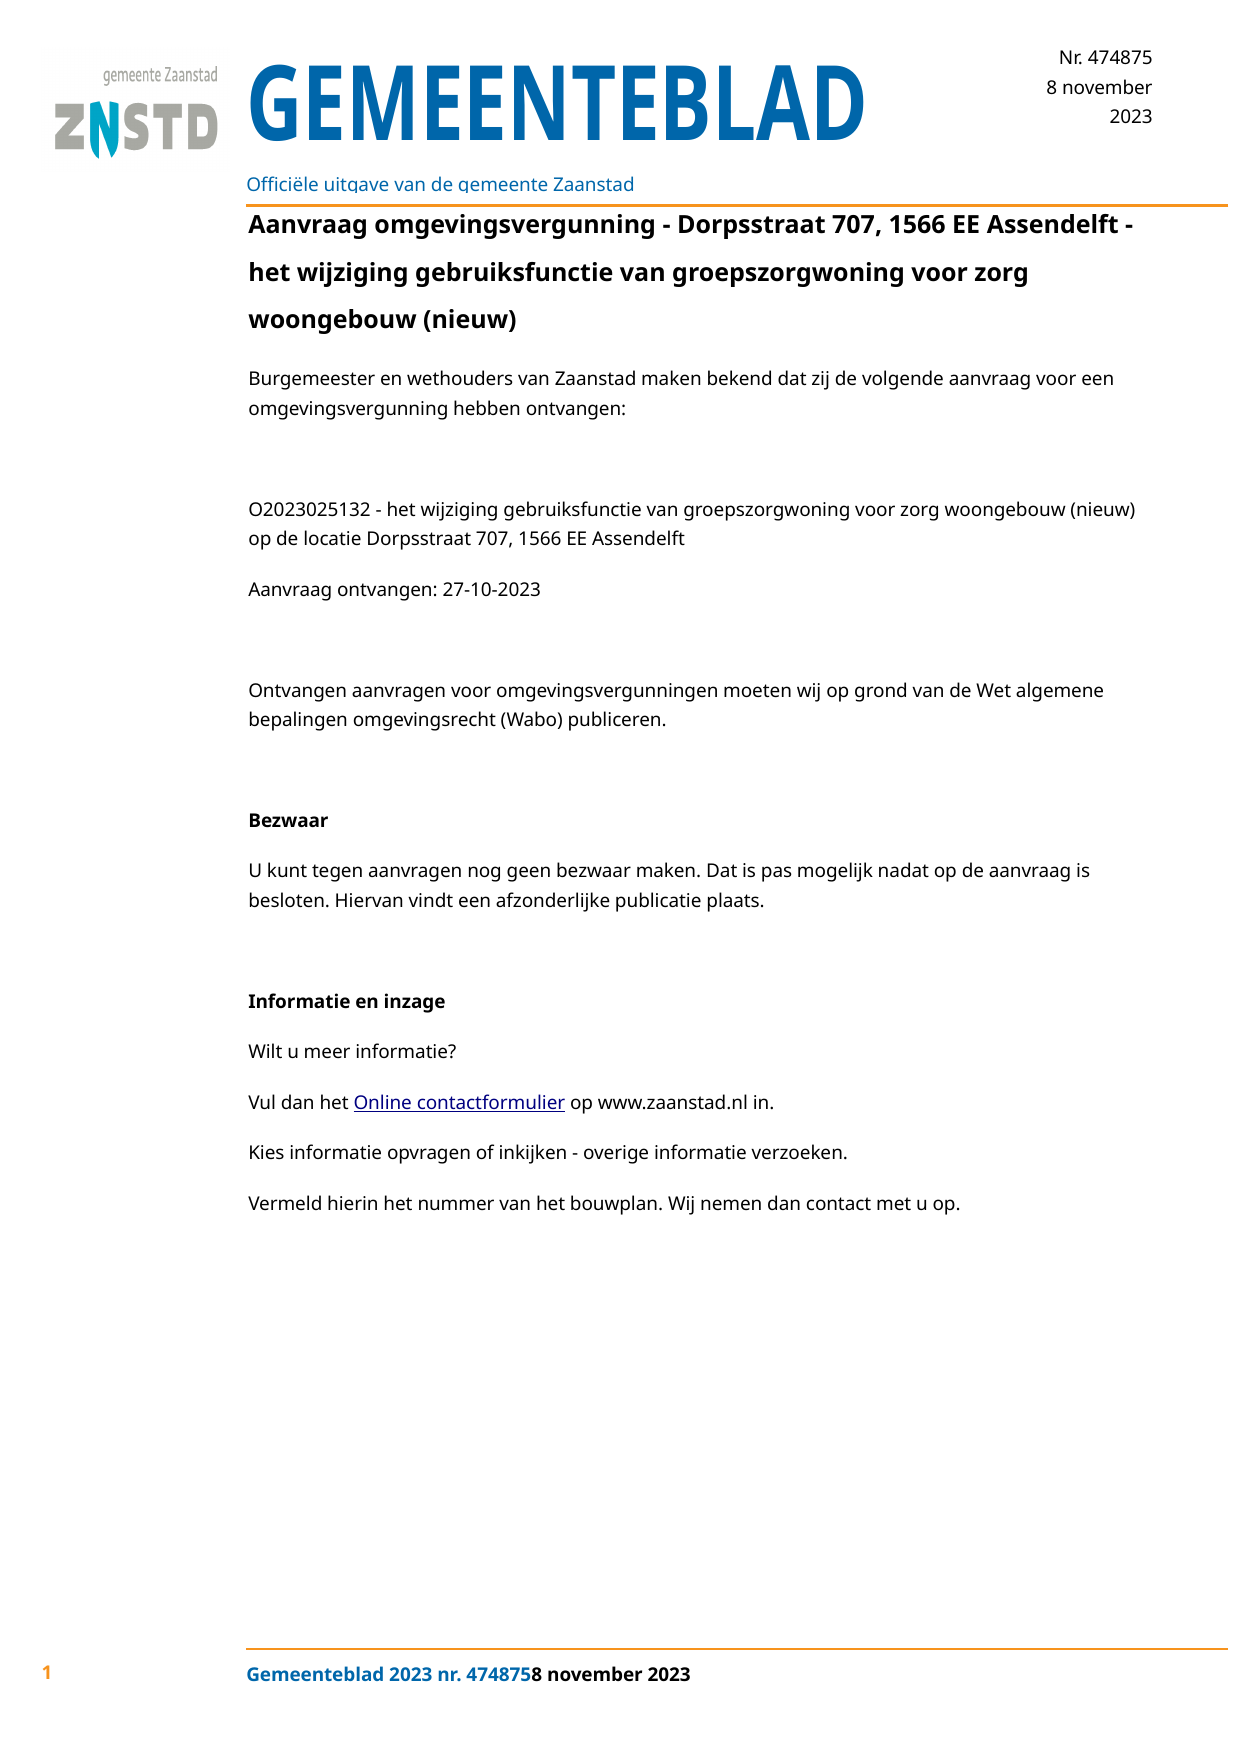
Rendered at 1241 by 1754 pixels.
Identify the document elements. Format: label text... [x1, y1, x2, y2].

text Informatie en inzage [248, 988, 1152, 1014]
text U kunt tegen aanvragen nog geen bezwaar maken. Dat is pas mogelijk nadat op de aanvraag is besloten. Hiervan vindt een afzonderlijke publicatie plaats. [248, 858, 1152, 913]
text Kies informatie opvragen of inkijken - overige informatie verzoeken. [248, 1139, 1152, 1165]
text Vul dan het Online contactformulier op www.zaanstad.nl in. [248, 1089, 1152, 1114]
picture [41, 47, 231, 172]
text O2023025132 - het wijziging gebruiksfunctie van groepszorgwoning voor zorg woongebouw (nieuw) op de locatie Dorpsstraat 707, 1566 EE Assendelft [248, 496, 1152, 551]
text Bezwaar [248, 807, 1152, 833]
text Burgemeester en wethouders van Zaanstad maken bekend dat zij de volgende aanvraag voor een omgevingsvergunning hebben ontvangen: [248, 366, 1152, 421]
text Wilt u meer informatie? [248, 1038, 1152, 1064]
text Vermeld hierin het nummer van het bouwplan. Wij nemen dan contact met u op. [248, 1190, 1152, 1215]
text Ontvangen aanvragen voor omgevingsvergunningen moeten wij op grond van de Wet algemene bepalingen omgevingsrecht (Wabo) publiceren. [248, 677, 1152, 732]
text Aanvraag ontvangen: 27-10-2023 [248, 576, 1152, 602]
text Aanvraag omgevingsvergunning - Dorpsstraat 707, 1566 EE Assendelft - het wijziging gebruiksfunctie van groepszorgwoning voor zorg woongebouw (nieuw) [248, 207, 1152, 336]
